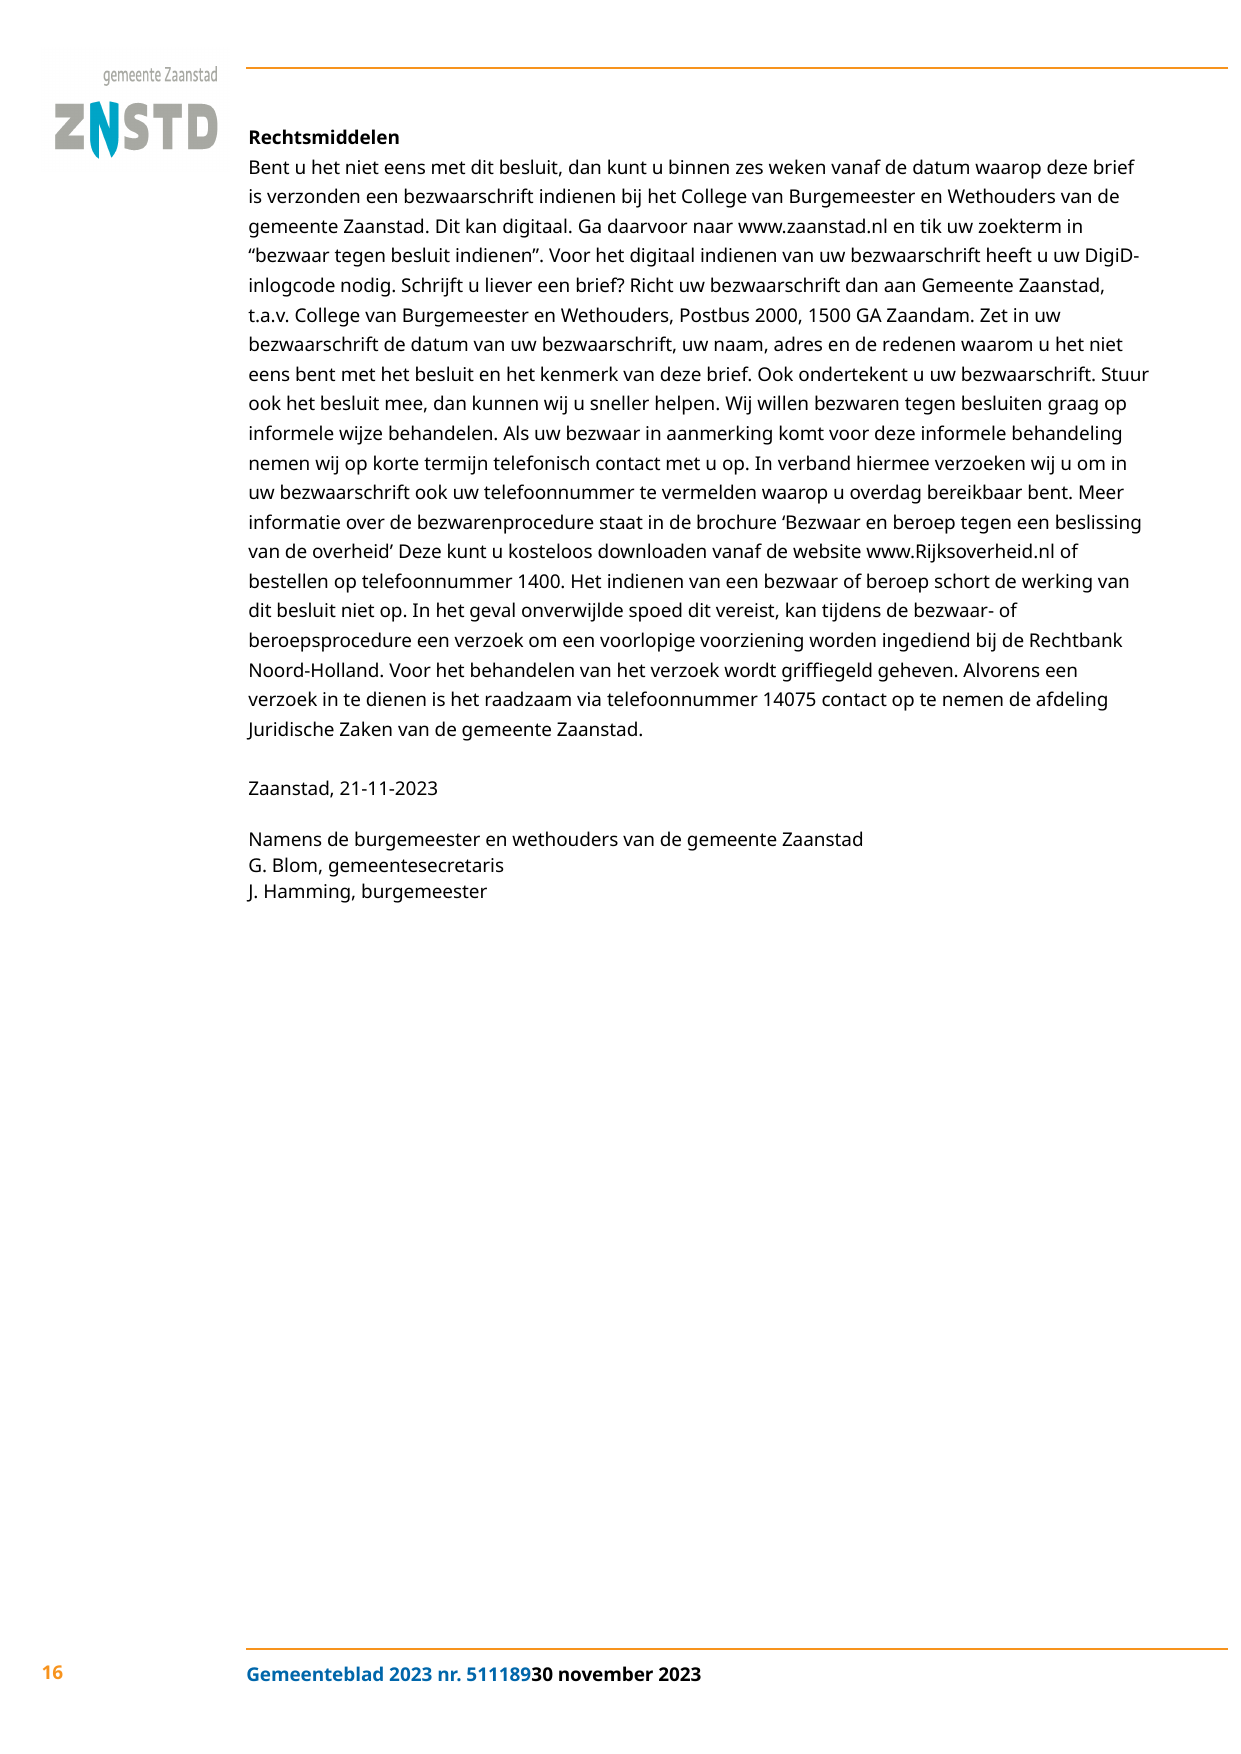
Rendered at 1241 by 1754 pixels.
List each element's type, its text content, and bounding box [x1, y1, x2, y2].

text Zaanstad, 21-11-2023 [248, 775, 1152, 801]
text J. Hamming, burgemeester [248, 878, 1152, 904]
text Namens de burgemeester en wethouders van de gemeente Zaanstad [248, 827, 1152, 852]
text G. Blom, gemeentesecretaris [248, 852, 1152, 878]
picture [41, 47, 231, 172]
text Rechtsmiddelen [248, 124, 1152, 150]
text Bent u het niet eens met dit besluit, dan kunt u binnen zes weken vanaf de datum waarop deze brief is verzonden een bezwaarschrift indienen bij het College van Burgemeester en Wethouders van de gemeente Zaanstad. Dit kan digitaal. Ga daarvoor naar www.zaanstad.nl en tik uw zoekterm in “bezwaar tegen besluit indienen”. Voor het digitaal indienen van uw bezwaarschrift heeft u uw DigiD-inlogcode nodig. Schrijft u liever een brief? Richt uw bezwaarschrift dan aan Gemeente Zaanstad, t.a.v. College van Burgemeester en Wethouders, Postbus 2000, 1500 GA Zaandam. Zet in uw bezwaarschrift de datum van uw bezwaarschrift, uw naam, adres en de redenen waarom u het niet eens bent met het besluit en het kenmerk van deze brief. Ook ondertekent u uw bezwaarschrift. Stuur ook het besluit mee, dan kunnen wij u sneller helpen. Wij willen bezwaren tegen besluiten graag op informele wijze behandelen. Als uw bezwaar in aanmerking komt voor deze informele behandeling nemen wij op korte termijn telefonisch contact met u op. In verband hiermee verzoeken wij u om in uw bezwaarschrift ook uw telefoonnummer te vermelden waarop u overdag bereikbaar bent. Meer informatie over de bezwarenprocedure staat in de brochure ‘Bezwaar en beroep tegen een beslissing van de overheid’ Deze kunt u kosteloos downloaden vanaf de website www.Rijksoverheid.nl of bestellen op telefoonnummer 1400. Het indienen van een bezwaar of beroep schort de werking van dit besluit niet op. In het geval onverwijlde spoed dit vereist, kan tijdens de bezwaar- of beroepsprocedure een verzoek om een voorlopige voorziening worden ingediend bij de Rechtbank Noord-Holland. Voor het behandelen van het verzoek wordt griffiegeld geheven. Alvorens een verzoek in te dienen is het raadzaam via telefoonnummer 14075 contact op te nemen de afdeling Juridische Zaken van de gemeente Zaanstad. [248, 154, 1152, 742]
